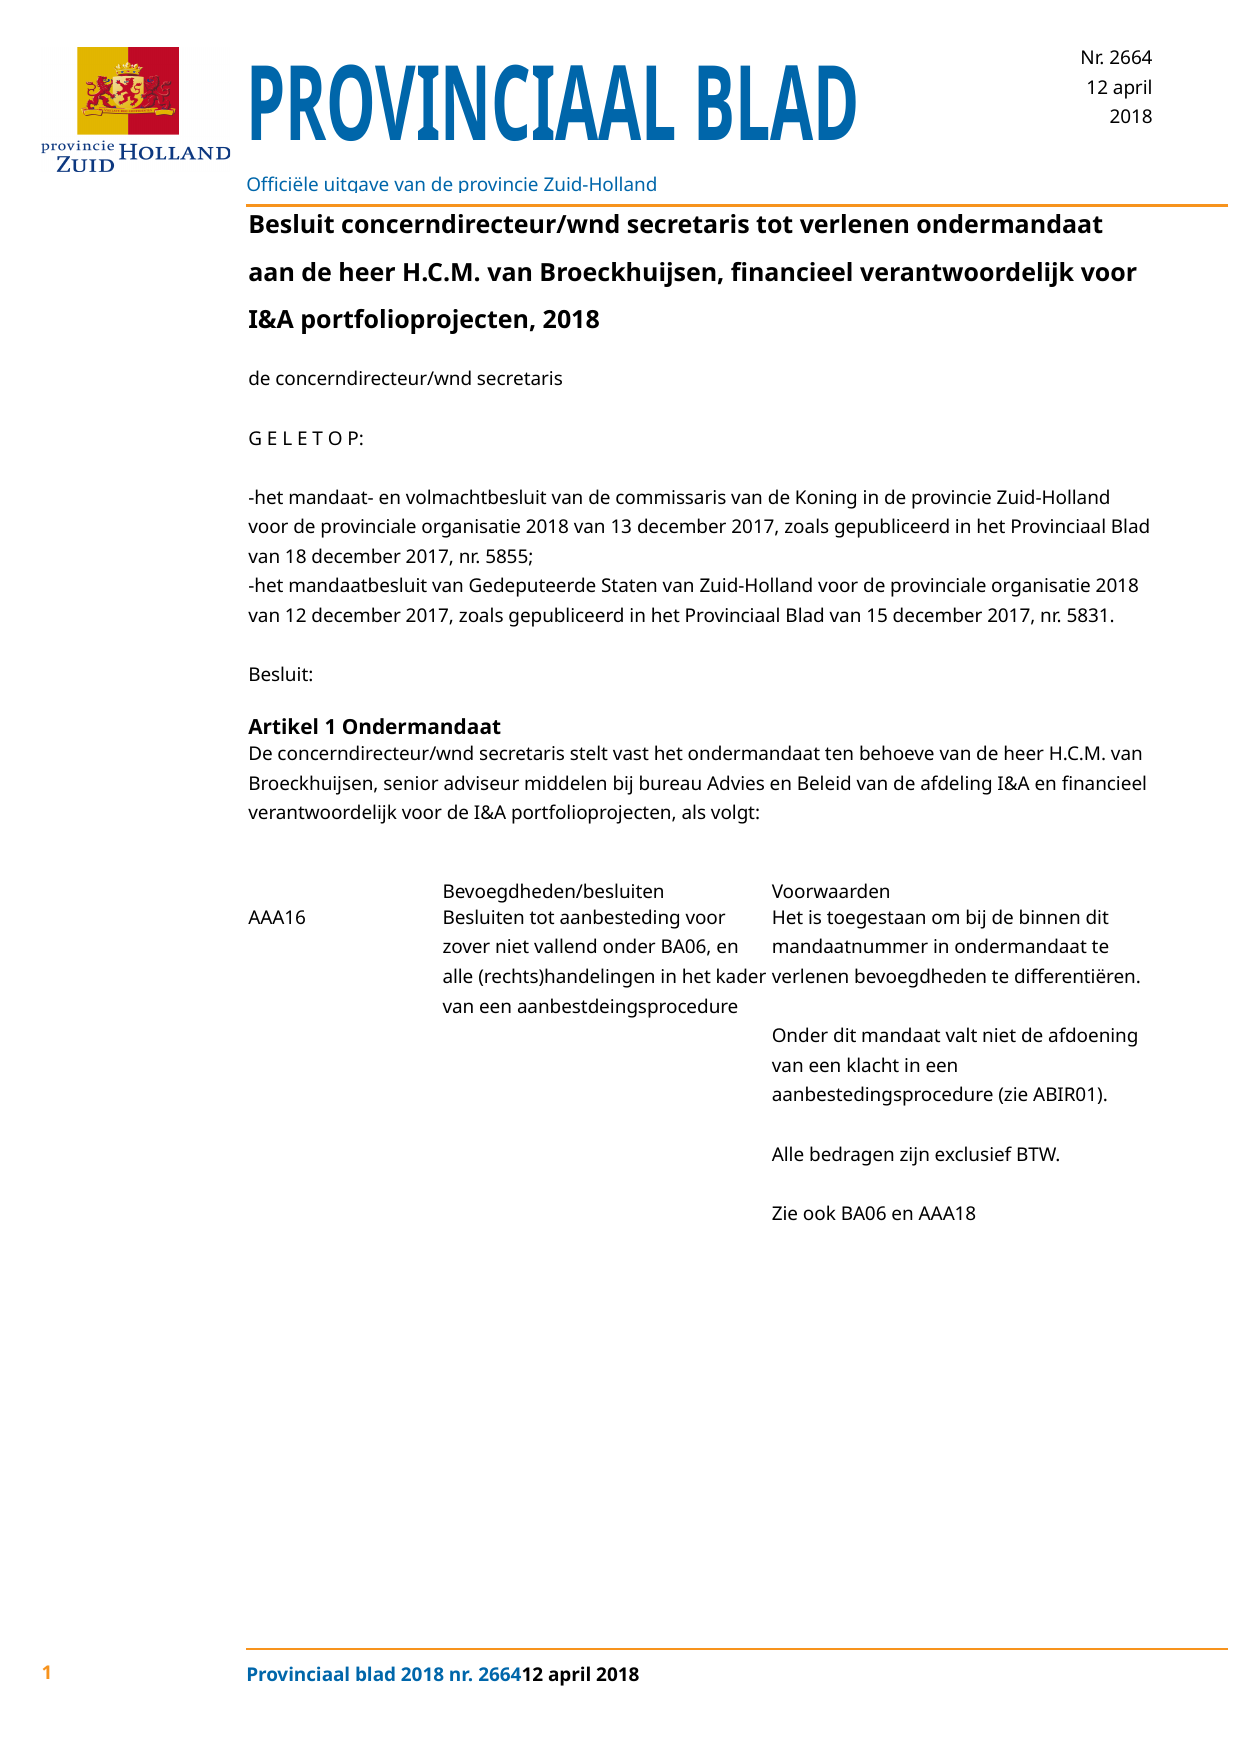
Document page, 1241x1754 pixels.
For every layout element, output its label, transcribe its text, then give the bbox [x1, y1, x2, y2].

table_header Bevoegdheden/besluiten [442, 878, 772, 904]
table_cell Besluiten tot aanbesteding voor zover niet vallend onder BA06, en alle (rechts)handelingen in het kader van een aanbestdeingsprocedure [442, 904, 772, 1226]
text Besluit: [248, 661, 1152, 687]
table_header [248, 878, 442, 904]
table_cell Het is toegestaan om bij de binnen dit mandaatnummer in ondermandaat te verlenen bevoegdheden te differentiëren. Onder dit mandaat valt niet de afdoening van een klacht in een aanbestedingsprocedure (zie ABIR01). Alle bedragen zijn exclusief BTW. Zie ook BA06 en AAA18 [772, 904, 1152, 1226]
table_cell AAA16 [248, 904, 442, 1226]
text G E L E T O P: [248, 425, 1152, 450]
text Artikel 1 Ondermandaat [248, 712, 1152, 740]
picture [41, 47, 231, 172]
text Besluit concerndirecteur/wnd secretaris tot verlenen ondermandaat aan de heer H.C.M. van Broeckhuijsen, financieel verantwoordelijk voor I&A portfolioprojecten, 2018 [248, 207, 1152, 336]
text -het mandaatbesluit van Gedeputeerde Staten van Zuid-Holland voor de provinciale organisatie 2018 van 12 december 2017, zoals gepubliceerd in het Provinciaal Blad van 15 december 2017, nr. 5831. [248, 573, 1152, 628]
text De concerndirecteur/wnd secretaris stelt vast het ondermandaat ten behoeve van de heer H.C.M. van Broeckhuijsen, senior adviseur middelen bij bureau Advies en Beleid van de afdeling I&A en financieel verantwoordelijk voor de I&A portfolioprojecten, als volgt: [248, 740, 1152, 825]
text de concerndirecteur/wnd secretaris [248, 366, 1152, 391]
table_header Voorwaarden [772, 878, 1152, 904]
text -het mandaat- en volmachtbesluit van de commissaris van de Koning in de provincie Zuid-Holland voor de provinciale organisatie 2018 van 13 december 2017, zoals gepubliceerd in het Provinciaal Blad van 18 december 2017, nr. 5855; [248, 484, 1152, 569]
